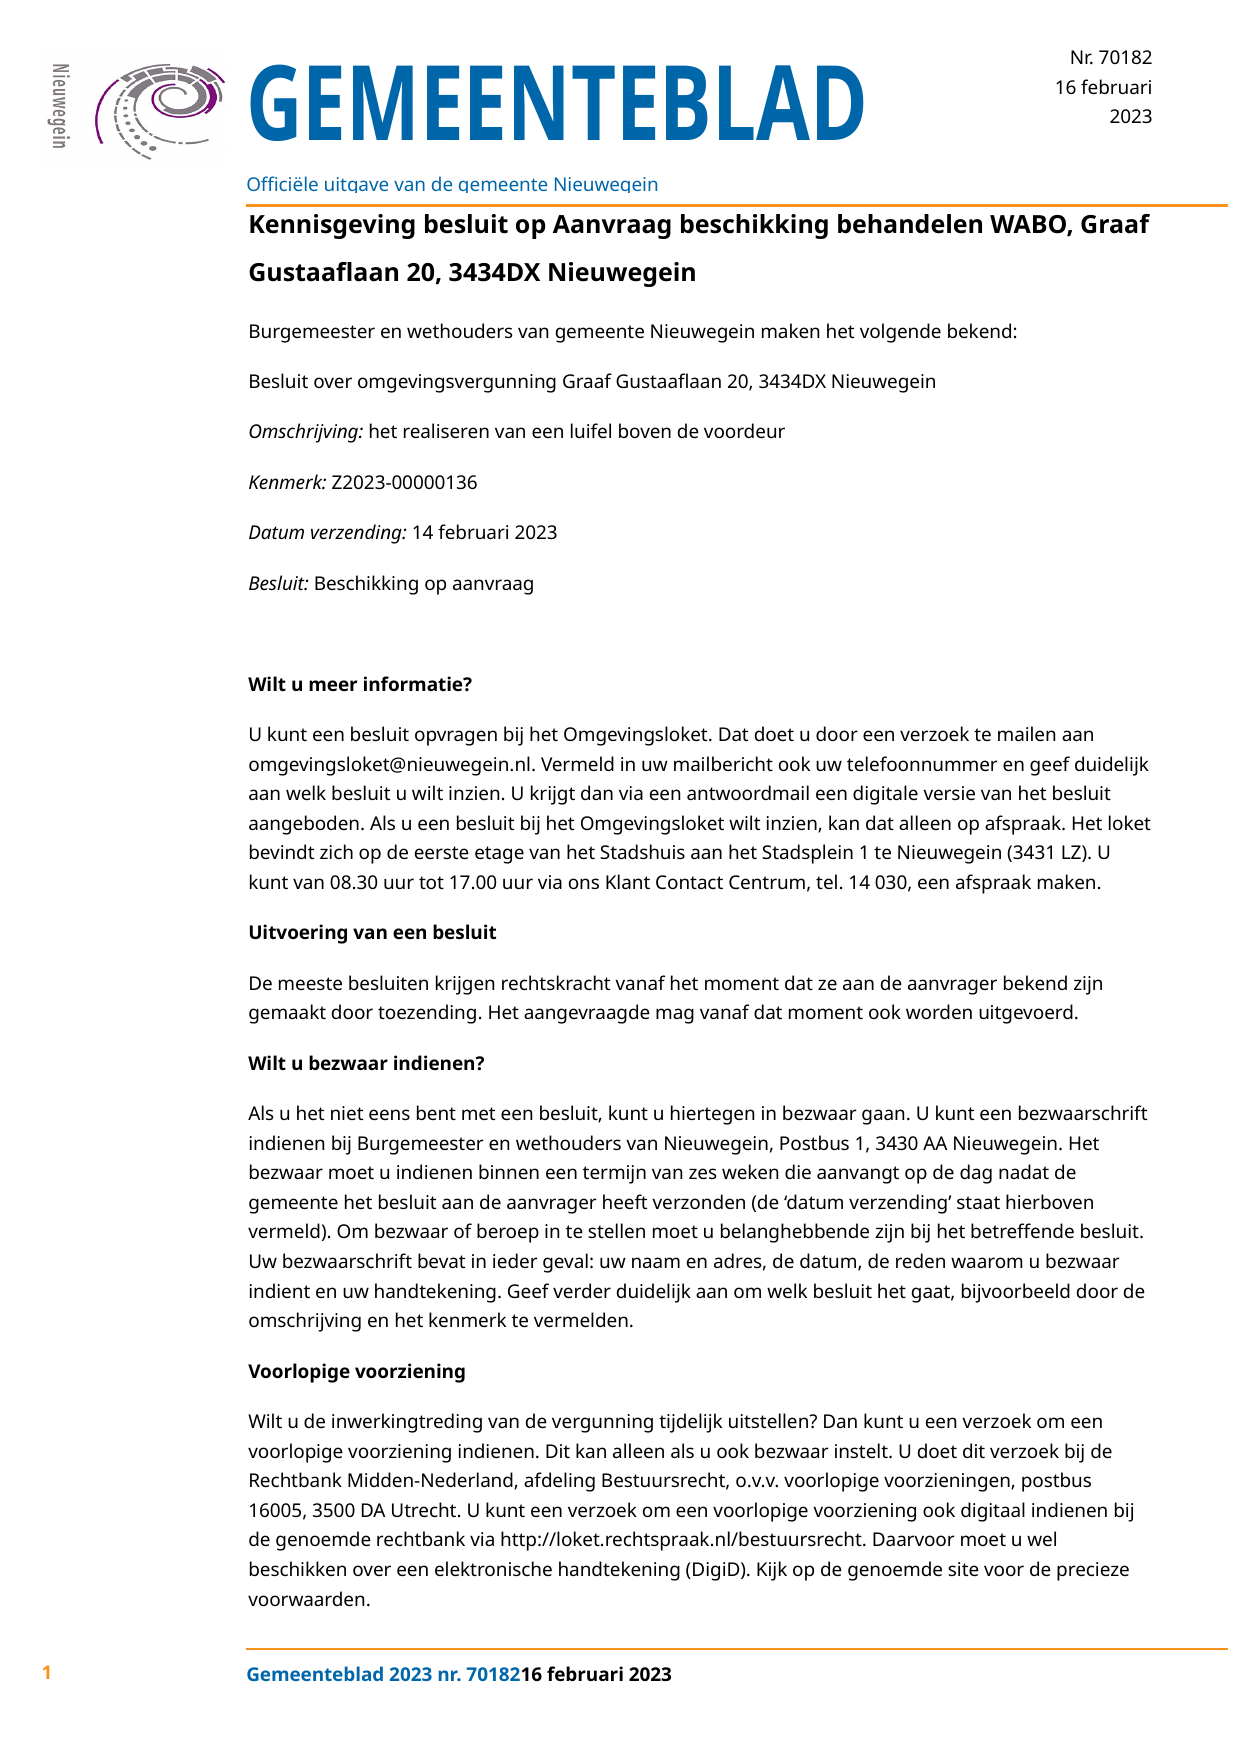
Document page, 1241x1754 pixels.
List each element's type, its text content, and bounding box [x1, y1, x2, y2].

text Kennisgeving besluit op Aanvraag beschikking behandelen WABO, Graaf Gustaaflaan 20, 3434DX Nieuwegein [248, 207, 1152, 288]
text Wilt u bezwaar indienen? [248, 1050, 1152, 1076]
text De meeste besluiten krijgen rechtskracht vanaf het moment dat ze aan de aanvrager bekend zijn gemaakt door toezending. Het aangevraagde mag vanaf dat moment ook worden uitgevoerd. [248, 970, 1152, 1025]
text Besluit over omgevingsvergunning Graaf Gustaaflaan 20, 3434DX Nieuwegein [248, 368, 1152, 394]
text Uitvoering van een besluit [248, 919, 1152, 945]
text Burgemeester en wethouders van gemeente Nieuwegein maken het volgende bekend: [248, 318, 1152, 344]
text Datum verzending: 14 februari 2023 [248, 519, 1152, 545]
text U kunt een besluit opvragen bij het Omgevingsloket. Dat doet u door een verzoek te mailen aan omgevingsloket@nieuwegein.nl. Vermeld in uw mailbericht ook uw telefoonnummer en geef duidelijk aan welk besluit u wilt inzien. U krijgt dan via een antwoordmail een digitale versie van het besluit aangeboden. Als u een besluit bij het Omgevingsloket wilt inzien, kan dat alleen op afspraak. Het loket bevindt zich op de eerste etage van het Stadshuis aan het Stadsplein 1 te Nieuwegein (3431 LZ). U kunt van 08.30 uur tot 17.00 uur via ons Klant Contact Centrum, tel. 14 030, een afspraak maken. [248, 721, 1152, 895]
text Als u het niet eens bent met een besluit, kunt u hiertegen in bezwaar gaan. U kunt een bezwaarschrift indienen bij Burgemeester en wethouders van Nieuwegein, Postbus 1, 3430 AA Nieuwegein. Het bezwaar moet u indienen binnen een termijn van zes weken die aanvangt op de dag nadat de gemeente het besluit aan de aanvrager heeft verzonden (de ‘datum verzending’ staat hierboven vermeld). Om bezwaar of beroep in te stellen moet u belanghebbende zijn bij het betreffende besluit. Uw bezwaarschrift bevat in ieder geval: uw naam en adres, de datum, de reden waarom u bezwaar indient en uw handtekening. Geef verder duidelijk aan om welk besluit het gaat, bijvoorbeeld door de omschrijving en het kenmerk te vermelden. [248, 1100, 1152, 1333]
text Wilt u meer informatie? [248, 671, 1152, 697]
picture [41, 47, 231, 172]
text Besluit: Beschikking op aanvraag [248, 570, 1152, 596]
text Omschrijving: het realiseren van een luifel boven de voordeur [248, 419, 1152, 444]
text Voorlopige voorziening [248, 1358, 1152, 1384]
text Wilt u de inwerkingtreding van de vergunning tijdelijk uitstellen? Dan kunt u een verzoek om een voorlopige voorziening indienen. Dit kan alleen als u ook bezwaar instelt. U doet dit verzoek bij de Rechtbank Midden-Nederland, afdeling Bestuursrecht, o.v.v. voorlopige voorzieningen, postbus 16005, 3500 DA Utrecht. U kunt een verzoek om een voorlopige voorziening ook digitaal indienen bij de genoemde rechtbank via http://loket.rechtspraak.nl/bestuursrecht. Daarvoor moet u wel beschikken over een elektronische handtekening (DigiD). Kijk op de genoemde site voor de precieze voorwaarden. [248, 1408, 1152, 1612]
text Kenmerk: Z2023-00000136 [248, 469, 1152, 495]
